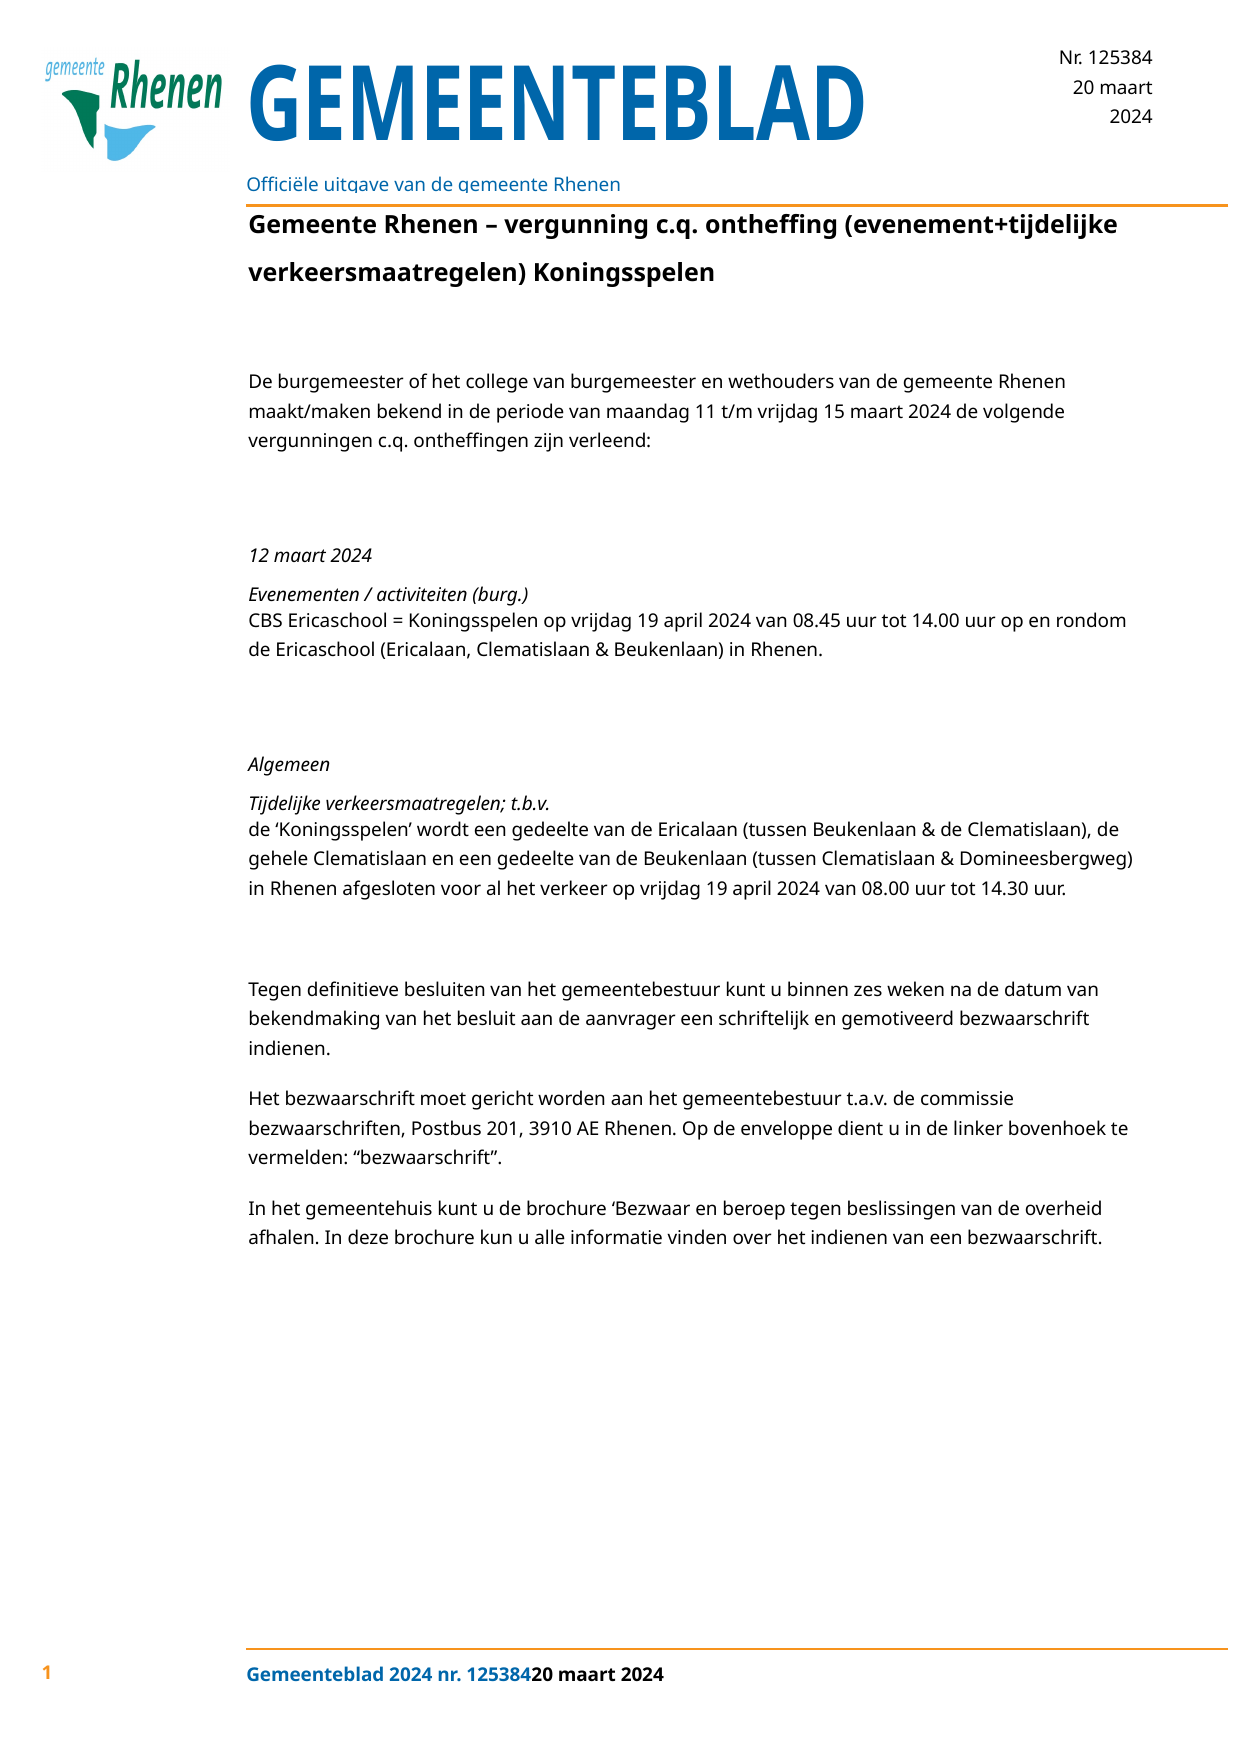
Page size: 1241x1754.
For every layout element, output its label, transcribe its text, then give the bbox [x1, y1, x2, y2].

text Evenementen / activiteiten (burg.) [248, 581, 1152, 607]
text Algemeen [248, 751, 1152, 777]
text 12 maart 2024 [248, 542, 1152, 568]
picture [41, 47, 231, 172]
text De burgemeester of het college van burgemeester en wethouders van de gemeente Rhenen maakt/maken bekend in de periode van maandag 11 t/m vrijdag 15 maart 2024 de volgende vergunningen c.q. ontheffingen zijn verleend: [248, 368, 1152, 453]
text In het gemeentehuis kunt u de brochure ‘Bezwaar en beroep tegen beslissingen van de overheid afhalen. In deze brochure kun u alle informatie vinden over het indienen van een bezwaarschrift. [248, 1195, 1152, 1250]
text Gemeente Rhenen – vergunning c.q. ontheffing (evenement+tijdelijke verkeersmaatregelen) Koningsspelen [248, 207, 1152, 288]
text Tijdelijke verkeersmaatregelen; t.b.v. [248, 790, 1152, 816]
text de ‘Koningsspelen’ wordt een gedeelte van de Ericalaan (tussen Beukenlaan & de Clematislaan), de gehele Clematislaan en een gedeelte van de Beukenlaan (tussen Clematislaan & Domineesbergweg) in Rhenen afgesloten voor al het verkeer op vrijdag 19 april 2024 van 08.00 uur tot 14.30 uur. [248, 816, 1152, 901]
text CBS Ericaschool = Koningsspelen op vrijdag 19 april 2024 van 08.45 uur tot 14.00 uur op en rondom de Ericaschool (Ericalaan, Clematislaan & Beukenlaan) in Rhenen. [248, 607, 1152, 662]
text Tegen definitieve besluiten van het gemeentebestuur kunt u binnen zes weken na de datum van bekendmaking van het besluit aan de aanvrager een schriftelijk en gemotiveerd bezwaarschrift indienen. [248, 976, 1152, 1061]
text Het bezwaarschrift moet gericht worden aan het gemeentebestuur t.a.v. de commissie bezwaarschriften, Postbus 201, 3910 AE Rhenen. Op de enveloppe dient u in de linker bovenhoek te vermelden: “bezwaarschrift”. [248, 1085, 1152, 1170]
